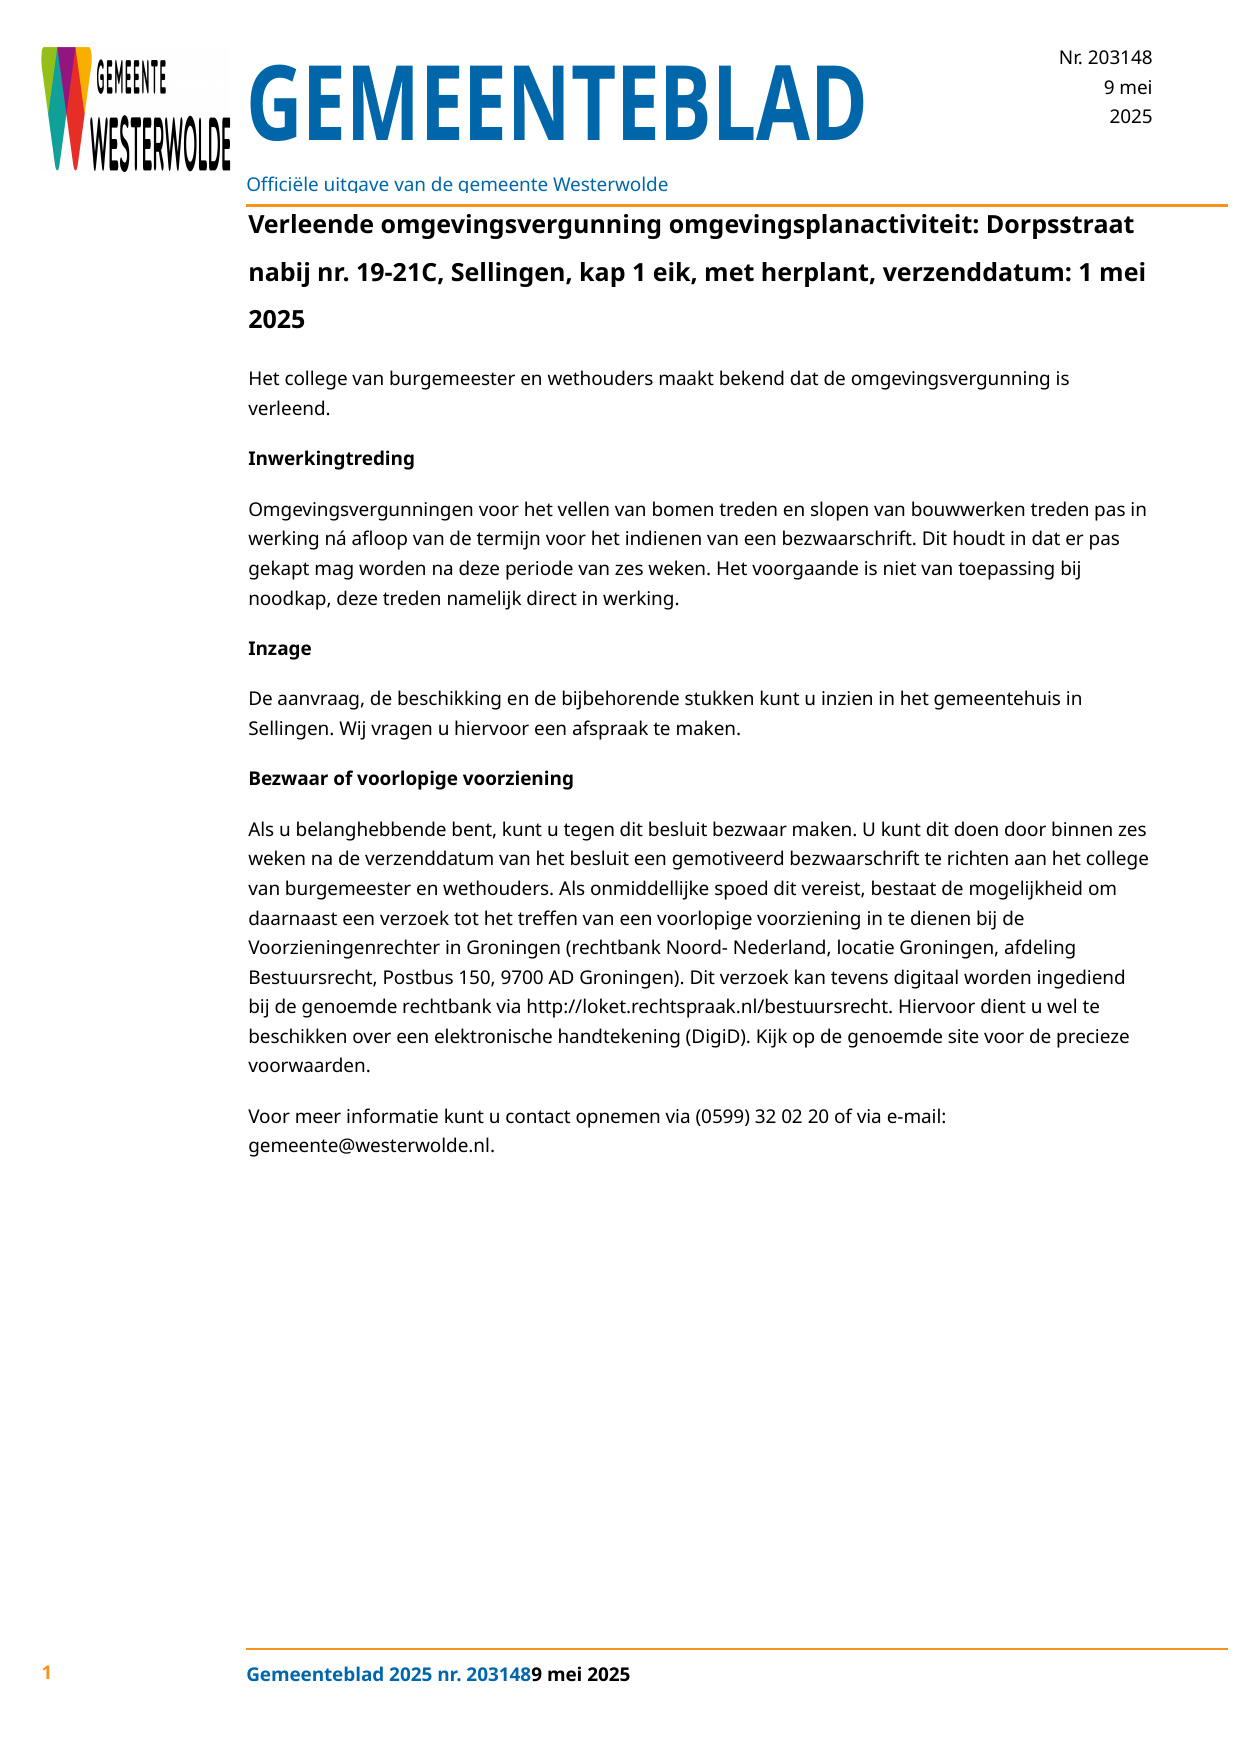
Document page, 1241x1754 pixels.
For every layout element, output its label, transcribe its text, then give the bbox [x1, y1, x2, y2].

text Inzage [248, 635, 1152, 661]
text Inwerkingtreding [248, 446, 1152, 471]
picture [41, 47, 231, 172]
text Omgevingsvergunningen voor het vellen van bomen treden en slopen van bouwwerken treden pas in werking ná afloop van de termijn voor het indienen van een bezwaarschrift. Dit houdt in dat er pas gekapt mag worden na deze periode van zes weken. Het voorgaande is niet van toepassing bij noodkap, deze treden namelijk direct in werking. [248, 496, 1152, 610]
text Het college van burgemeester en wethouders maakt bekend dat de omgevingsvergunning is verleend. [248, 366, 1152, 421]
text Als u belanghebbende bent, kunt u tegen dit besluit bezwaar maken. U kunt dit doen door binnen zes weken na de verzenddatum van het besluit een gemotiveerd bezwaarschrift te richten aan het college van burgemeester en wethouders. Als onmiddellijke spoed dit vereist, bestaat de mogelijkheid om daarnaast een verzoek tot het treffen van een voorlopige voorziening in te dienen bij de Voorzieningenrechter in Groningen (rechtbank Noord- Nederland, locatie Groningen, afdeling Bestuursrecht, Postbus 150, 9700 AD Groningen). Dit verzoek kan tevens digitaal worden ingediend bij de genoemde rechtbank via http://loket.rechtspraak.nl/bestuursrecht. Hiervoor dient u wel te beschikken over een elektronische handtekening (DigiD). Kijk op de genoemde site voor de precieze voorwaarden. [248, 816, 1152, 1078]
text Verleende omgevingsvergunning omgevingsplanactiviteit: Dorpsstraat nabij nr. 19-21C, Sellingen, kap 1 eik, met herplant, verzenddatum: 1 mei 2025 [248, 207, 1152, 336]
text Bezwaar of voorlopige voorziening [248, 766, 1152, 791]
text Voor meer informatie kunt u contact opnemen via (0599) 32 02 20 of via e-mail: gemeente@westerwolde.nl. [248, 1103, 1152, 1158]
text De aanvraag, de beschikking en de bijbehorende stukken kunt u inzien in het gemeentehuis in Sellingen. Wij vragen u hiervoor een afspraak te maken. [248, 686, 1152, 741]
